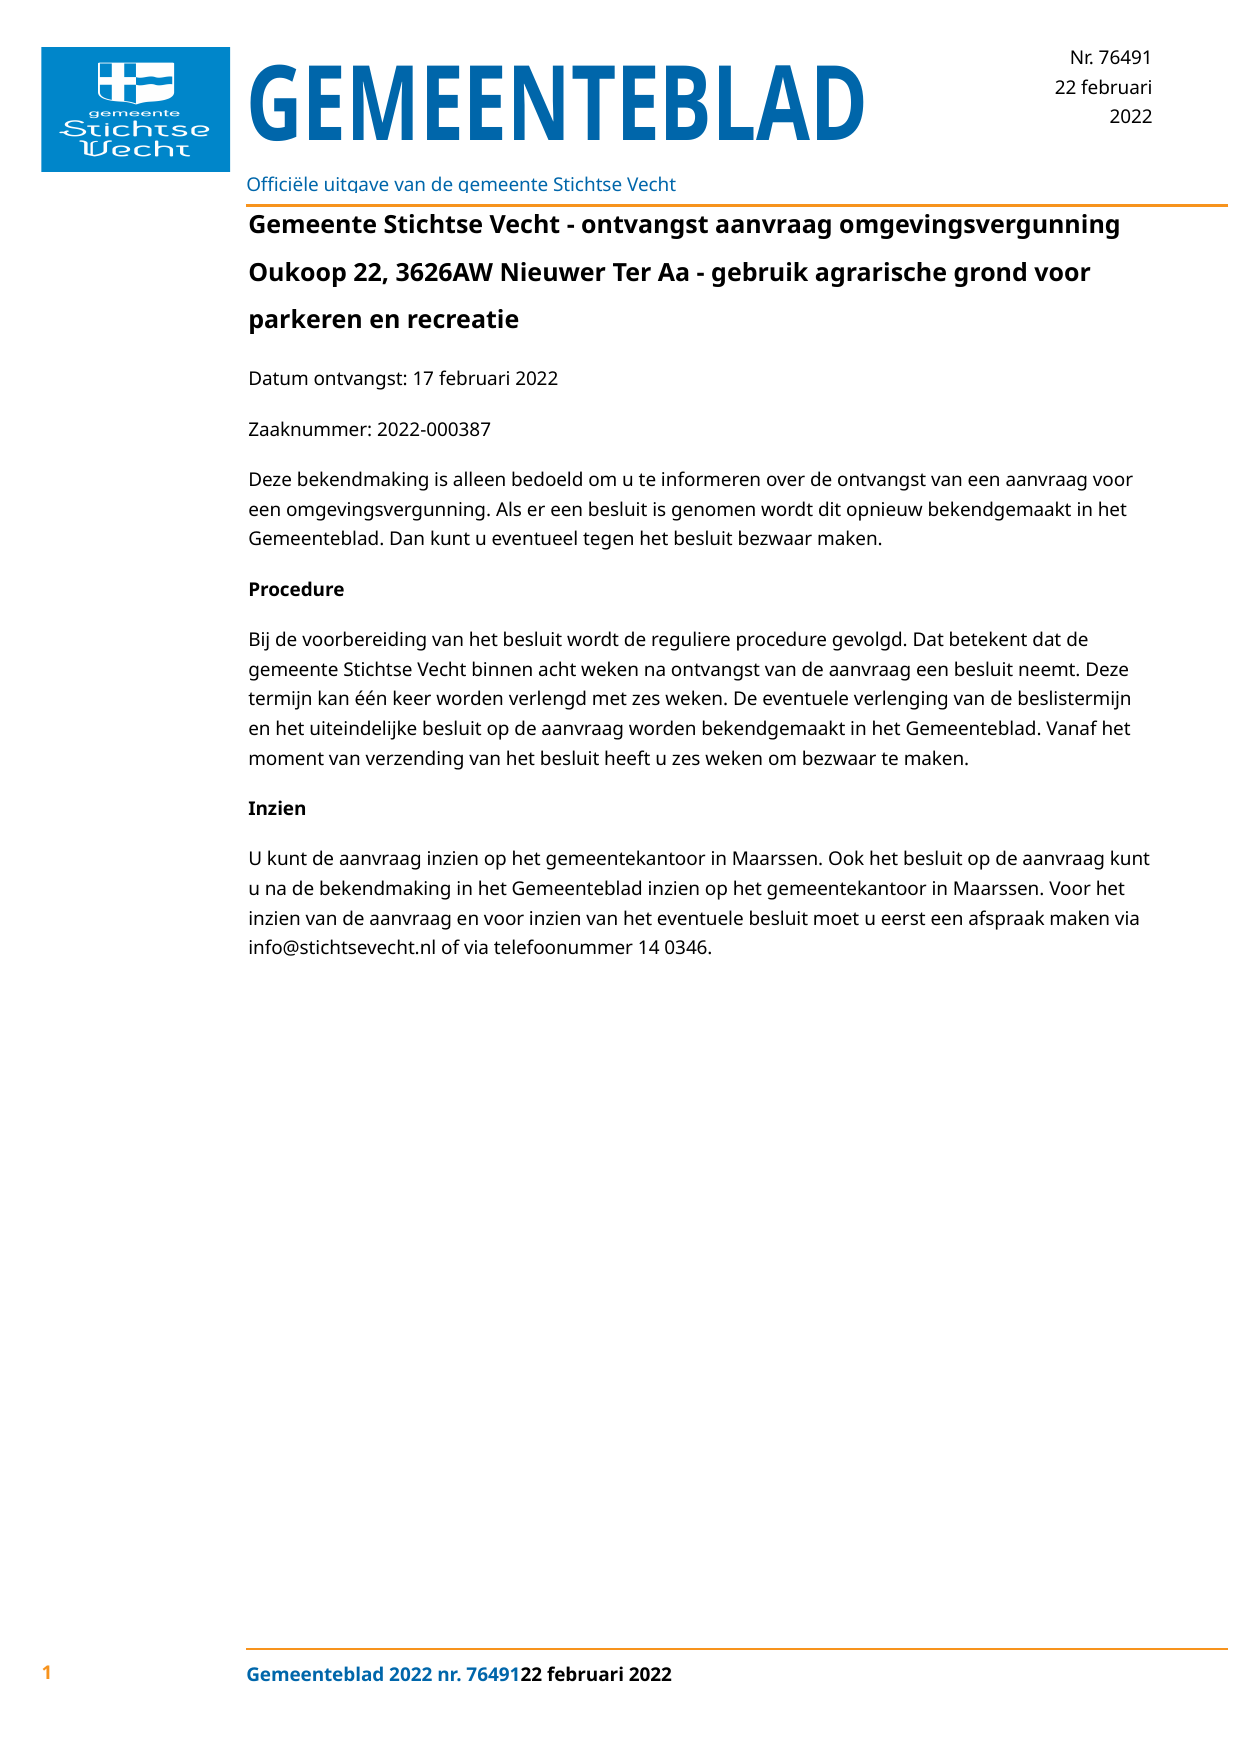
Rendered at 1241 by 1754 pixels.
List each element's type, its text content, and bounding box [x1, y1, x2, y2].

text Bij de voorbereiding van het besluit wordt de reguliere procedure gevolgd. Dat betekent dat de gemeente Stichtse Vecht binnen acht weken na ontvangst van de aanvraag een besluit neemt. Deze termijn kan één keer worden verlengd met zes weken. De eventuele verlenging van de beslistermijn en het uiteindelijke besluit op de aanvraag worden bekendgemaakt in het Gemeenteblad. Vanaf het moment van verzending van het besluit heeft u zes weken om bezwaar te maken. [248, 626, 1152, 770]
text Inzien [248, 795, 1152, 821]
text Deze bekendmaking is alleen bedoeld om u te informeren over de ontvangst van een aanvraag voor een omgevingsvergunning. Als er een besluit is genomen wordt dit opnieuw bekendgemaakt in het Gemeenteblad. Dan kunt u eventueel tegen het besluit bezwaar maken. [248, 466, 1152, 551]
text Gemeente Stichtse Vecht - ontvangst aanvraag omgevingsvergunning Oukoop 22, 3626AW Nieuwer Ter Aa - gebruik agrarische grond voor parkeren en recreatie [248, 207, 1152, 336]
text U kunt de aanvraag inzien op het gemeentekantoor in Maarssen. Ook het besluit op de aanvraag kunt u na de bekendmaking in het Gemeenteblad inzien op het gemeentekantoor in Maarssen. Voor het inzien van de aanvraag en voor inzien van het eventuele besluit moet u eerst een afspraak maken via info@stichtsevecht.nl of via telefoonummer 14 0346. [248, 846, 1152, 960]
text Datum ontvangst: 17 februari 2022 [248, 366, 1152, 391]
text Zaaknummer: 2022-000387 [248, 416, 1152, 442]
text Procedure [248, 576, 1152, 602]
picture [137, 63, 174, 103]
picture [99, 63, 135, 101]
